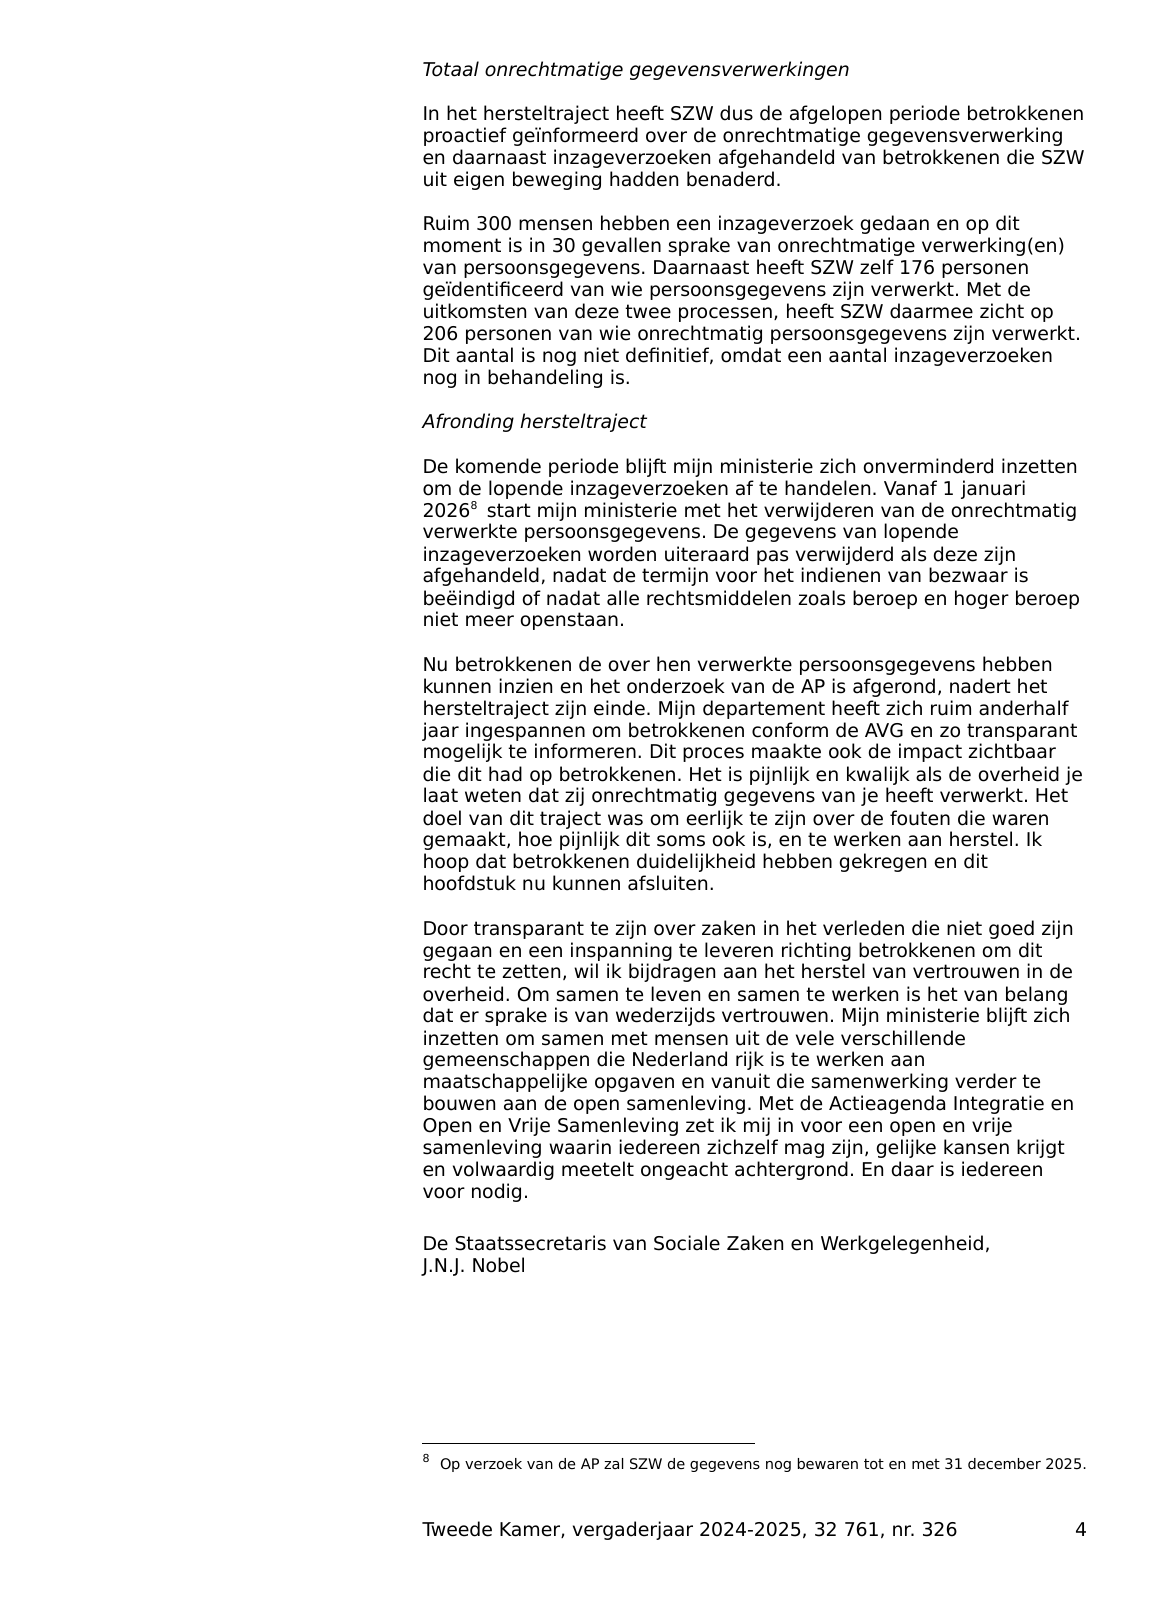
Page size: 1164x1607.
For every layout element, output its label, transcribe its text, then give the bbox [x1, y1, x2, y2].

text Ruim 300 mensen hebben een inzageverzoek gedaan en op dit moment is in 30 gevallen sprake van onrechtmatige verwerking(en) van persoonsgegevens. Daarnaast heeft SZW zelf 176 personen geïdentificeerd van wie persoonsgegevens zijn verwerkt. Met de uitkomsten van deze twee processen, heeft SZW daarmee zicht op 206 personen van wie onrechtmatig persoonsgegevens zijn verwerkt. Dit aantal is nog niet definitief, omdat een aantal inzageverzoeken nog in behandeling is. [422, 213, 1087, 389]
text De Staatssecretaris van Sociale Zaken en Werkgelegenheid, J.N.J. Nobel [422, 1233, 1087, 1277]
text De komende periode blijft mijn ministerie zich onverminderd inzetten om de lopende inzageverzoeken af te handelen. Vanaf 1 januari 2026 start mijn ministerie met het verwijderen van de onrechtmatig verwerkte persoonsgegevens. De gegevens van lopende inzageverzoeken worden uiteraard pas verwijderd als deze zijn afgehandeld, nadat de termijn voor het indienen van bezwaar is beëindigd of nadat alle rechtsmiddelen zoals beroep en hoger beroep niet meer openstaan. [422, 456, 1087, 631]
text Nu betrokkenen de over hen verwerkte persoonsgegevens hebben kunnen inzien en het onderzoek van de AP is afgerond, nadert het hersteltraject zijn einde. Mijn departement heeft zich ruim anderhalf jaar ingespannen om betrokkenen conform de AVG en zo transparant mogelijk te informeren. Dit proces maakte ook de impact zichtbaar die dit had op betrokkenen. Het is pijnlijk en kwalijk als de overheid je laat weten dat zij onrechtmatig gegevens van je heeft verwerkt. Het doel van dit traject was om eerlijk te zijn over de fouten die waren gemaakt, hoe pijnlijk dit soms ook is, en te werken aan herstel. Ik hoop dat betrokkenen duidelijkheid hebben gekregen en dit hoofdstuk nu kunnen afsluiten. [422, 653, 1087, 895]
text Op verzoek van de AP zal SZW de gegevens nog bewaren tot en met 31 december 2025. [422, 1452, 1087, 1474]
text Door transparant te zijn over zaken in het verleden die niet goed zijn gegaan en een inspanning te leveren richting betrokkenen om dit recht te zetten, wil ik bijdragen aan het herstel van vertrouwen in de overheid. Om samen te leven en samen te werken is het van belang dat er sprake is van wederzijds vertrouwen. Mijn ministerie blijft zich inzetten om samen met mensen uit de vele verschillende gemeenschappen die Nederland rijk is te werken aan maatschappelijke opgaven en vanuit die samenwerking verder te bouwen aan de open samenleving. Met de Actieagenda Integratie en Open en Vrije Samenleving zet ik mij in voor een open en vrije samenleving waarin iedereen zichzelf mag zijn, gelijke kansen krijgt en volwaardig meetelt ongeacht achtergrond. En daar is iedereen voor nodig. [422, 917, 1087, 1203]
text In het hersteltraject heeft SZW dus de afgelopen periode betrokkenen proactief geïnformeerd over de onrechtmatige gegevensverwerking en daarnaast inzageverzoeken afgehandeld van betrokkenen die SZW uit eigen beweging hadden benaderd. [422, 103, 1087, 191]
subtitle Afronding hersteltraject [422, 411, 1087, 433]
subtitle Totaal onrechtmatige gegevensverwerkingen [422, 59, 1087, 81]
